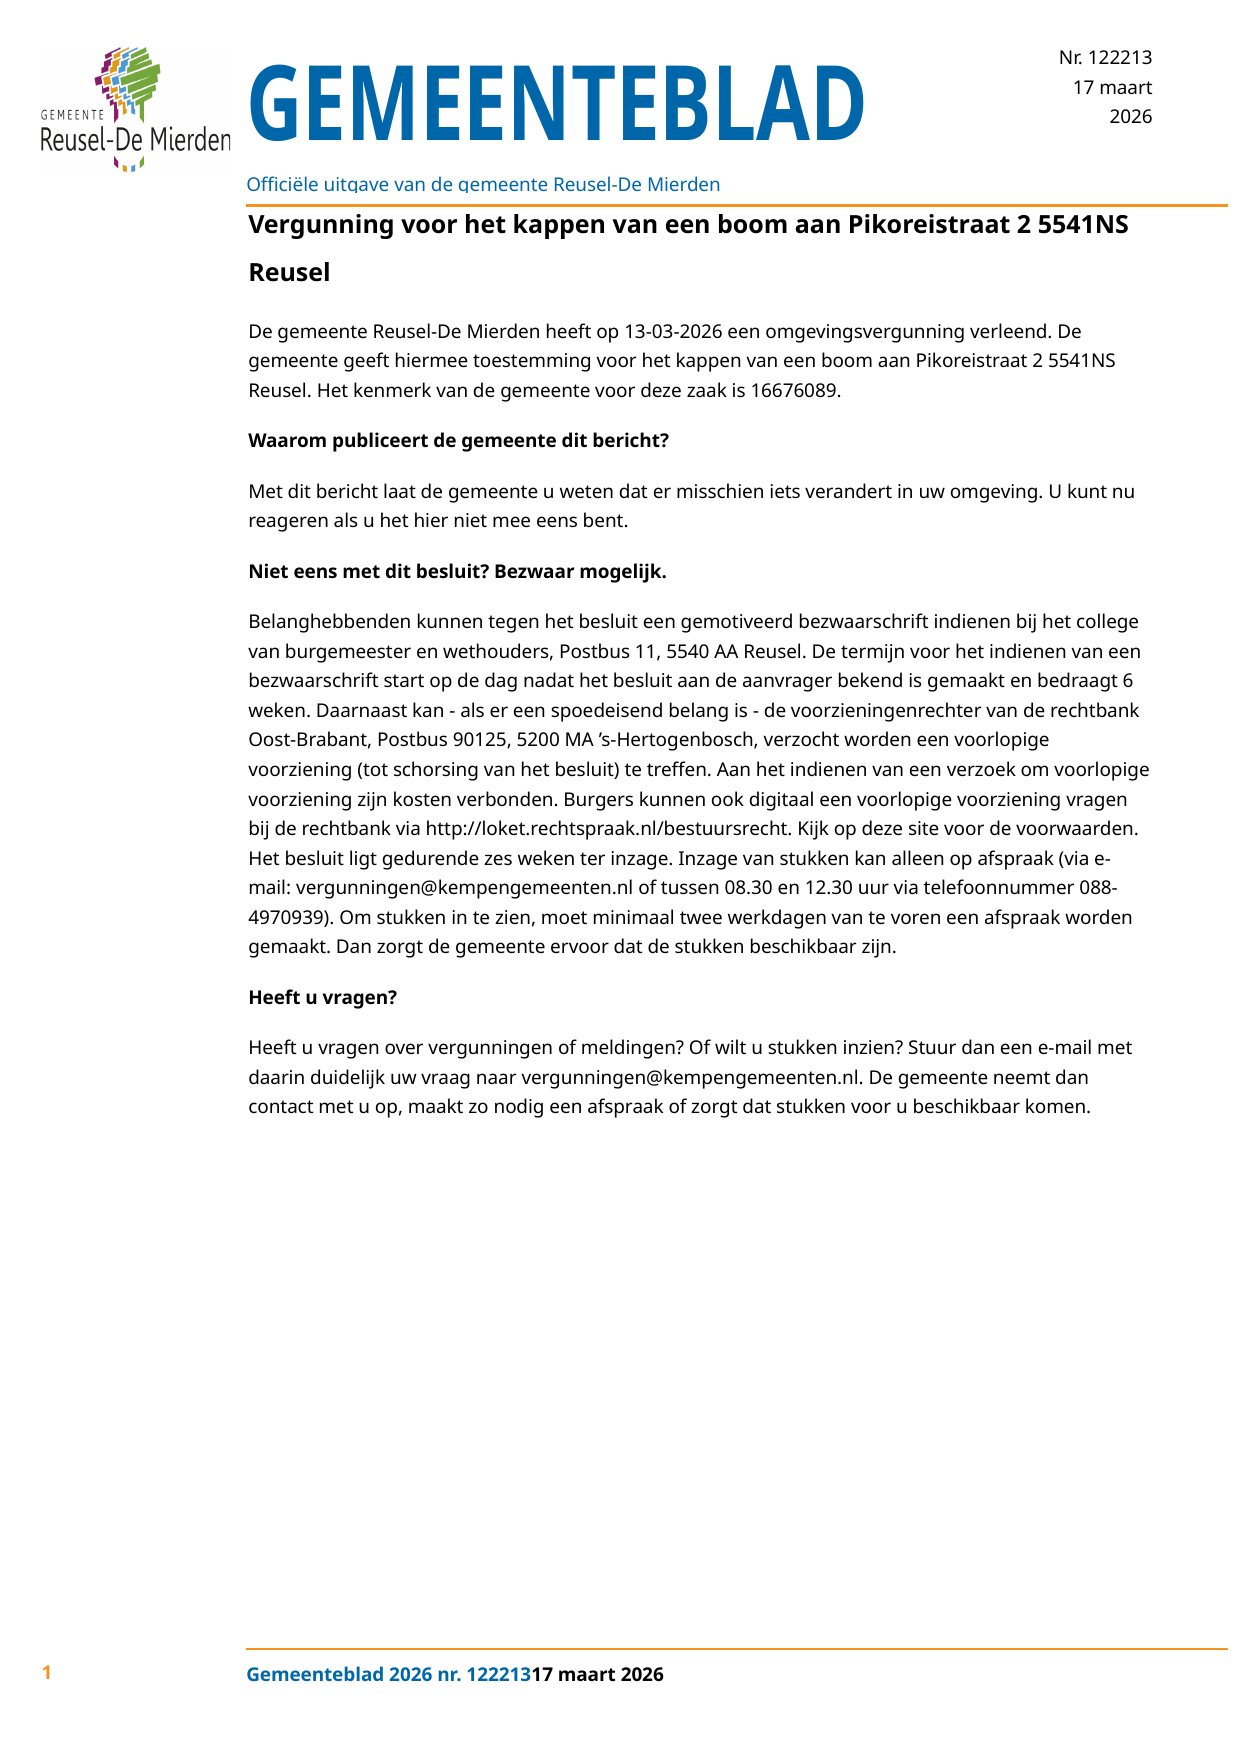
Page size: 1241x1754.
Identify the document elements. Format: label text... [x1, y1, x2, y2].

text Waarom publiceert de gemeente dit bericht? [248, 427, 1152, 453]
text Belanghebbenden kunnen tegen het besluit een gemotiveerd bezwaarschrift indienen bij het college van burgemeester en wethouders, Postbus 11, 5540 AA Reusel. De termijn voor het indienen van een bezwaarschrift start op de dag nadat het besluit aan de aanvrager bekend is gemaakt en bedraagt 6 weken. Daarnaast kan - als er een spoedeisend belang is - de voorzieningenrechter van de rechtbank Oost-Brabant, Postbus 90125, 5200 MA ’s-Hertogenbosch, verzocht worden een voorlopige voorziening (tot schorsing van het besluit) te treffen. Aan het indienen van een verzoek om voorlopige voorziening zijn kosten verbonden. Burgers kunnen ook digitaal een voorlopige voorziening vragen bij de rechtbank via http://loket.rechtspraak.nl/bestuursrecht. Kijk op deze site voor de voorwaarden. Het besluit ligt gedurende zes weken ter inzage. Inzage van stukken kan alleen op afspraak (via e-mail: vergunningen@kempengemeenten.nl of tussen 08.30 en 12.30 uur via telefoonnummer 088-4970939). Om stukken in te zien, moet minimaal twee werkdagen van te voren een afspraak worden gemaakt. Dan zorgt de gemeente ervoor dat de stukken beschikbaar zijn. [248, 608, 1152, 959]
text Niet eens met dit besluit? Bezwaar mogelijk. [248, 558, 1152, 584]
text Vergunning voor het kappen van een boom aan Pikoreistraat 2 5541NS Reusel [248, 207, 1152, 288]
text Met dit bericht laat de gemeente u weten dat er misschien iets verandert in uw omgeving. U kunt nu reageren als u het hier niet mee eens bent. [248, 478, 1152, 533]
text Heeft u vragen? [248, 984, 1152, 1010]
text Heeft u vragen over vergunningen of meldingen? Of wilt u stukken inzien? Stuur dan een e-mail met daarin duidelijk uw vraag naar vergunningen@kempengemeenten.nl. De gemeente neemt dan contact met u op, maakt zo nodig een afspraak of zorgt dat stukken voor u beschikbaar komen. [248, 1034, 1152, 1119]
text De gemeente Reusel-De Mierden heeft op 13-03-2026 een omgevingsvergunning verleend. De gemeente geeft hiermee toestemming voor het kappen van een boom aan Pikoreistraat 2 5541NS Reusel. Het kenmerk van de gemeente voor deze zaak is 16676089. [248, 318, 1152, 403]
picture [41, 47, 231, 172]
